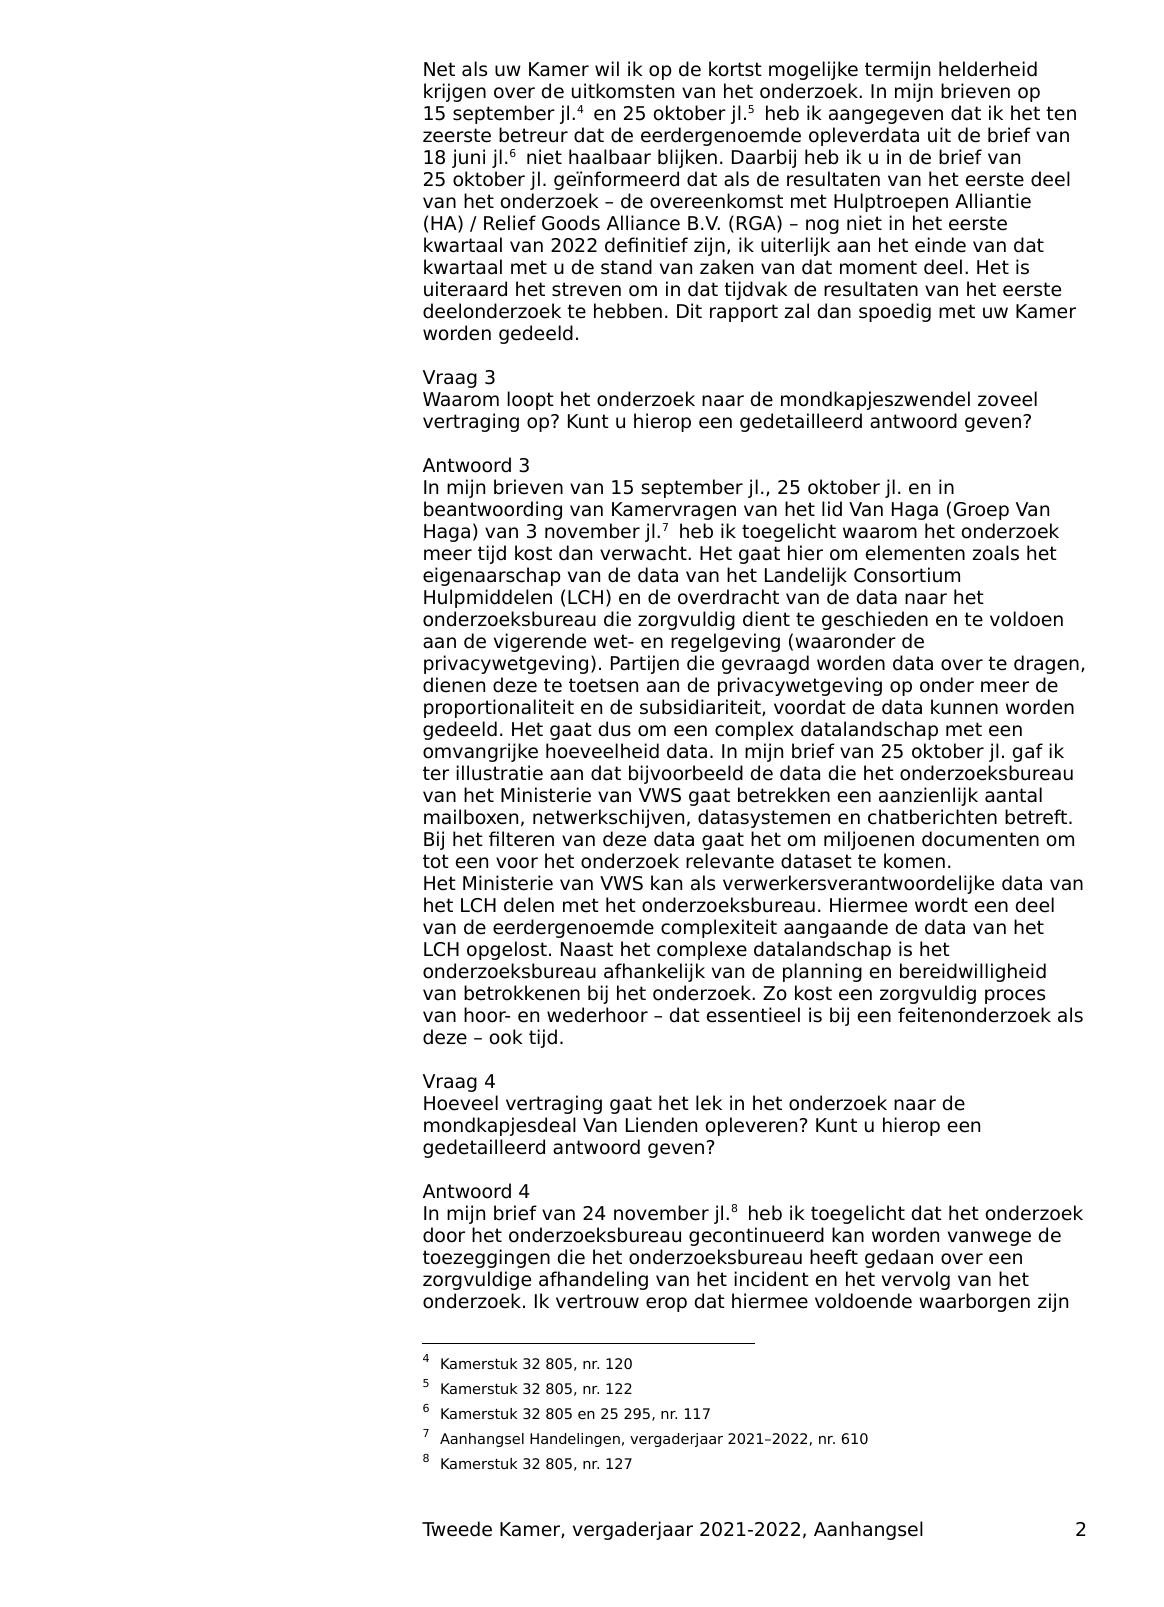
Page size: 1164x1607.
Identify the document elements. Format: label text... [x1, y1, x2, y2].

text Kamerstuk 32 805, nr. 127 [422, 1452, 1087, 1474]
text Net als uw Kamer wil ik op de kortst mogelijke termijn helderheid krijgen over de uitkomsten van het onderzoek. In mijn brieven op 15 september jl. en 25 oktober jl. heb ik aangegeven dat ik het ten zeerste betreur dat de eerdergenoemde opleverdata uit de brief van 18 juni jl. niet haalbaar blijken. Daarbij heb ik u in de brief van 25 oktober jl. geïnformeerd dat als de resultaten van het eerste deel van het onderzoek – de overeenkomst met Hulptroepen Alliantie (HA) / Relief Goods Alliance B.V. (RGA) – nog niet in het eerste kwartaal van 2022 definitief zijn, ik uiterlijk aan het einde van dat kwartaal met u de stand van zaken van dat moment deel. Het is uiteraard het streven om in dat tijdvak de resultaten van het eerste deelonderzoek te hebben. Dit rapport zal dan spoedig met uw Kamer worden gedeeld. [422, 59, 1087, 345]
text Kamerstuk 32 805 en 25 295, nr. 117 [422, 1402, 1087, 1424]
text Kamerstuk 32 805, nr. 122 [422, 1377, 1087, 1399]
text Aanhangsel Handelingen, vergaderjaar 2021–2022, nr. 610 [422, 1427, 1087, 1449]
text Vraag 3 [422, 367, 1087, 389]
text Vraag 4 [422, 1071, 1087, 1093]
text Kamerstuk 32 805, nr. 120 [422, 1352, 1087, 1374]
text In mijn brieven van 15 september jl., 25 oktober jl. en in beantwoording van Kamervragen van het lid Van Haga (Groep Van Haga) van 3 november jl. heb ik toegelicht waarom het onderzoek meer tijd kost dan verwacht. Het gaat hier om elementen zoals het eigenaarschap van de data van het Landelijk Consortium Hulpmiddelen (LCH) en de overdracht van de data naar het onderzoeksbureau die zorgvuldig dient te geschieden en te voldoen aan de vigerende wet- en regelgeving (waaronder de privacywetgeving). Partijen die gevraagd worden data over te dragen, dienen deze te toetsen aan de privacywetgeving op onder meer de proportionaliteit en de subsidiariteit, voordat de data kunnen worden gedeeld. Het gaat dus om een complex datalandschap met een omvangrijke hoeveelheid data. In mijn brief van 25 oktober jl. gaf ik ter illustratie aan dat bijvoorbeeld de data die het onderzoeksbureau van het Ministerie van VWS gaat betrekken een aanzienlijk aantal mailboxen, netwerkschijven, datasystemen en chatberichten betreft. Bij het filteren van deze data gaat het om miljoenen documenten om tot een voor het onderzoek relevante dataset te komen. [422, 477, 1087, 873]
text Waarom loopt het onderzoek naar de mondkapjeszwendel zoveel vertraging op? Kunt u hierop een gedetailleerd antwoord geven? [422, 389, 1087, 433]
text Antwoord 3 [422, 455, 1087, 477]
text Antwoord 4 [422, 1181, 1087, 1203]
text Hoeveel vertraging gaat het lek in het onderzoek naar de mondkapjesdeal Van Lienden opleveren? Kunt u hierop een gedetailleerd antwoord geven? [422, 1093, 1087, 1159]
text In mijn brief van 24 november jl. heb ik toegelicht dat het onderzoek door het onderzoeksbureau gecontinueerd kan worden vanwege de toezeggingen die het onderzoeksbureau heeft gedaan over een zorgvuldige afhandeling van het incident en het vervolg van het onderzoek. Ik vertrouw erop dat hiermee voldoende waarborgen zijn [422, 1203, 1087, 1313]
text Het Ministerie van VWS kan als verwerkersverantwoordelijke data van het LCH delen met het onderzoeksbureau. Hiermee wordt een deel van de eerdergenoemde complexiteit aangaande de data van het LCH opgelost. Naast het complexe datalandschap is het onderzoeksbureau afhankelijk van de planning en bereidwilligheid van betrokkenen bij het onderzoek. Zo kost een zorgvuldig proces van hoor- en wederhoor – dat essentieel is bij een feitenonderzoek als deze – ook tijd. [422, 873, 1087, 1048]
